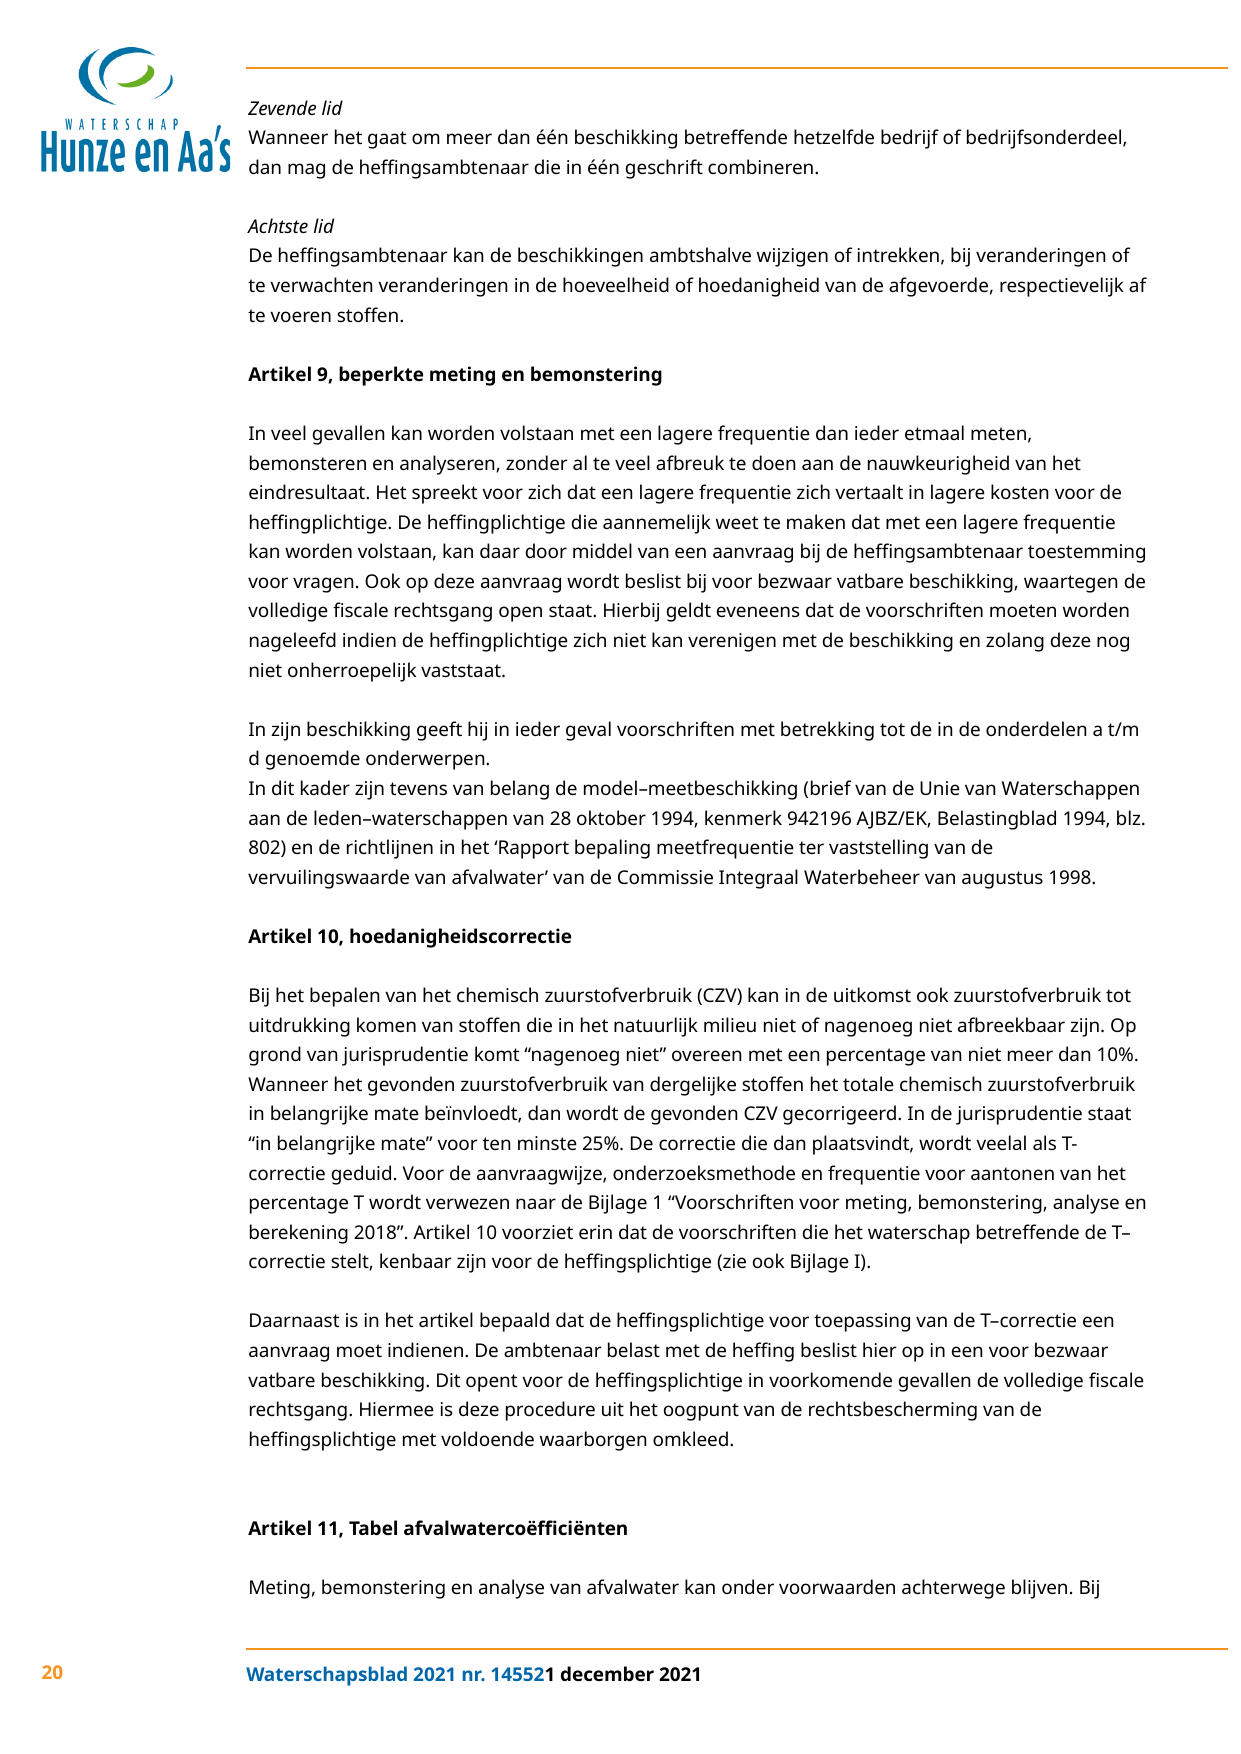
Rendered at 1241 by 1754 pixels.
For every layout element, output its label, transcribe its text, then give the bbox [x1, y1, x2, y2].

text Achtste lid [248, 213, 1152, 239]
text Daarnaast is in het artikel bepaald dat de heffingsplichtige voor toepassing van de T–correctie een aanvraag moet indienen. De ambtenaar belast met de heffing beslist hier op in een voor bezwaar vatbare beschikking. Dit opent voor de heffingsplichtige in voorkomende gevallen de volledige fiscale rechtsgang. Hiermee is deze procedure uit het oogpunt van de rechtsbescherming van de heffingsplichtige met voldoende waarborgen omkleed. [248, 1308, 1152, 1452]
picture [47, 154, 51, 172]
picture [41, 47, 231, 172]
text Meting, bemonstering en analyse van afvalwater kan onder voorwaarden achterwege blijven. Bij [248, 1574, 1152, 1600]
text Bij het bepalen van het chemisch zuurstofverbruik (CZV) kan in de uitkomst ook zuurstofverbruik tot uitdrukking komen van stoffen die in het natuurlijk milieu niet of nagenoeg niet afbreekbaar zijn. Op grond van jurisprudentie komt “nagenoeg niet” overeen met een percentage van niet meer dan 10%. Wanneer het gevonden zuurstofverbruik van dergelijke stoffen het totale chemisch zuurstofverbruik in belangrijke mate beïnvloedt, dan wordt de gevonden CZV gecorrigeerd. In de jurisprudentie staat “in belangrijke mate” voor ten minste 25%. De correctie die dan plaatsvindt, wordt veelal als T-correctie geduid. Voor de aanvraagwijze, onderzoeksmethode en frequentie voor aantonen van het percentage T wordt verwezen naar de Bijlage 1 “Voorschriften voor meting, bemonstering, analyse en berekening 2018”. Artikel 10 voorziet erin dat de voorschriften die het waterschap betreffende de T–correctie stelt, kenbaar zijn voor de heffingsplichtige (zie ook Bijlage I). [248, 982, 1152, 1274]
text In zijn beschikking geeft hij in ieder geval voorschriften met betrekking tot de in de onderdelen a t/m d genoemde onderwerpen. [248, 716, 1152, 771]
text In dit kader zijn tevens van belang de model–meetbeschikking (brief van de Unie van Waterschappen aan de leden–waterschappen van 28 oktober 1994, kenmerk 942196 AJBZ/EK, Belastingblad 1994, blz. 802) en de richtlijnen in het ‘Rapport bepaling meetfrequentie ter vaststelling van de vervuilingswaarde van afvalwater’ van de Commissie Integraal Waterbeheer van augustus 1998. [248, 775, 1152, 890]
text Zevende lid [248, 95, 1152, 121]
text De heffingsambtenaar kan de beschikkingen ambtshalve wijzigen of intrekken, bij veranderingen of te verwachten veranderingen in de hoeveelheid of hoedanigheid van de afgevoerde, respectievelijk af te voeren stoffen. [248, 243, 1152, 328]
picture [183, 163, 191, 172]
text Artikel 9, beperkte meting en bemonstering [248, 361, 1152, 387]
text Artikel 11, Tabel afvalwatercoëfficiënten [248, 1515, 1152, 1541]
text In veel gevallen kan worden volstaan met een lagere frequentie dan ieder etmaal meten, bemonsteren en analyseren, zonder al te veel afbreuk te doen aan de nauwkeurigheid van het eindresultaat. Het spreekt voor zich dat een lagere frequentie zich vertaalt in lagere kosten voor de heffingplichtige. De heffingplichtige die aannemelijk weet te maken dat met een lagere frequentie kan worden volstaan, kan daar door middel van een aanvraag bij de heffingsambtenaar toestemming voor vragen. Ook op deze aanvraag wordt beslist bij voor bezwaar vatbare beschikking, waartegen de volledige fiscale rechtsgang open staat. Hierbij geldt eveneens dat de voorschriften moeten worden nageleefd indien de heffingplichtige zich niet kan verenigen met de beschikking en zolang deze nog niet onherroepelijk vaststaat. [248, 420, 1152, 683]
picture [226, 145, 231, 156]
text Wanneer het gaat om meer dan één beschikking betreffende hetzelfde bedrijf of bedrijfsonderdeel, dan mag de heffingsambtenaar die in één geschrift combineren. [248, 124, 1152, 180]
text Artikel 10, hoedanigheidscorrectie [248, 923, 1152, 949]
